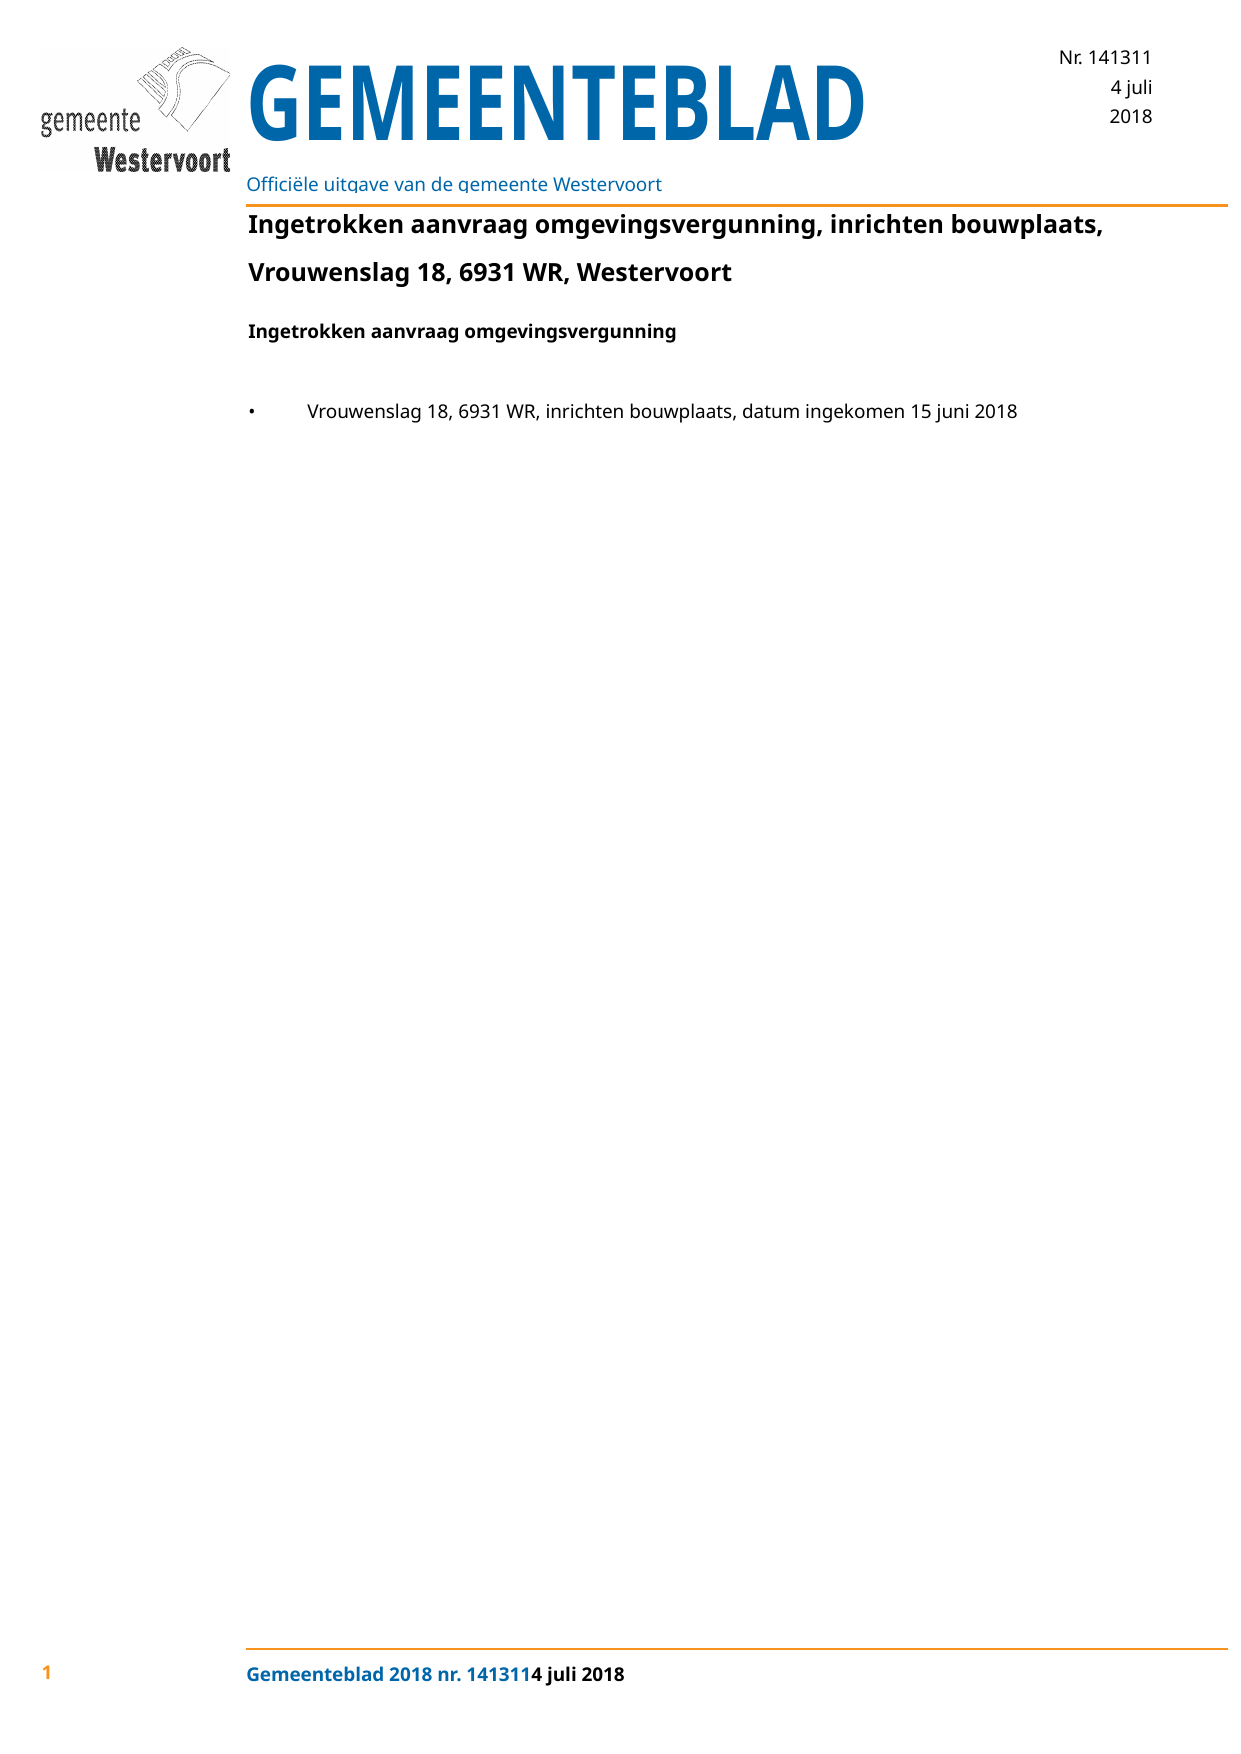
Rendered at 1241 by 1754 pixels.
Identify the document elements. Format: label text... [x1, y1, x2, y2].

picture [41, 47, 231, 172]
text Ingetrokken aanvraag omgevingsvergunning, inrichten bouwplaats, Vrouwenslag 18, 6931 WR, Westervoort [248, 207, 1152, 288]
list Vrouwenslag 18, 6931 WR, inrichten bouwplaats, datum ingekomen 15 juni 2018 [248, 398, 1152, 424]
text Ingetrokken aanvraag omgevingsvergunning [248, 318, 1152, 344]
